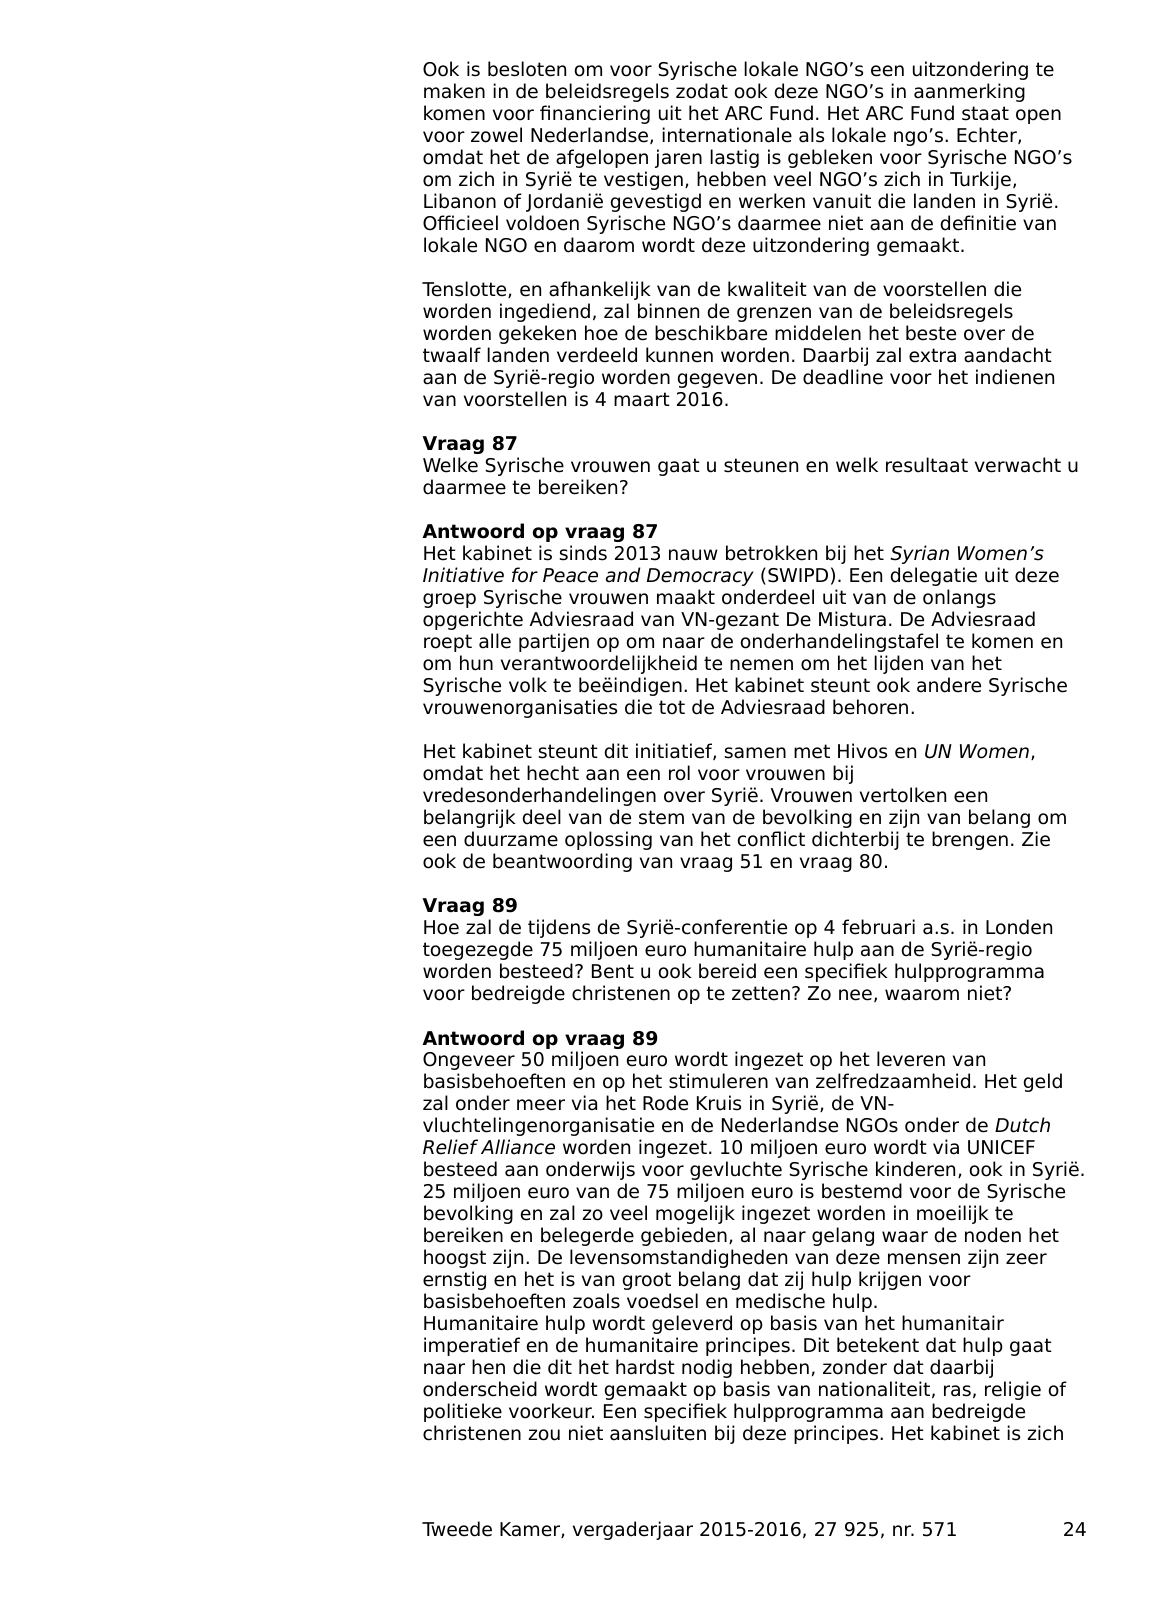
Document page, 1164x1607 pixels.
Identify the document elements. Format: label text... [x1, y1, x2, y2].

text Het kabinet steunt dit initiatief, samen met Hivos en UN Women, omdat het hecht aan een rol voor vrouwen bij vredesonderhandelingen over Syrië. Vrouwen vertolken een belangrijk deel van de stem van de bevolking en zijn van belang om een duurzame oplossing van het conflict dichterbij te brengen. Zie ook de beantwoording van vraag 51 en vraag 80. [422, 741, 1087, 873]
text Tenslotte, en afhankelijk van de kwaliteit van de voorstellen die worden ingediend, zal binnen de grenzen van de beleidsregels worden gekeken hoe de beschikbare middelen het beste over de twaalf landen verdeeld kunnen worden. Daarbij zal extra aandacht aan de Syrië-regio worden gegeven. De deadline voor het indienen van voorstellen is 4 maart 2016. [422, 279, 1087, 411]
text Antwoord op vraag 87 [422, 521, 1087, 543]
text Hoe zal de tijdens de Syrië-conferentie op 4 februari a.s. in Londen toegezegde 75 miljoen euro humanitaire hulp aan de Syrië-regio worden besteed? Bent u ook bereid een specifiek hulpprogramma voor bedreigde christenen op te zetten? Zo nee, waarom niet? [422, 917, 1087, 1005]
text Ook is besloten om voor Syrische lokale NGO’s een uitzondering te maken in de beleidsregels zodat ook deze NGO’s in aanmerking komen voor financiering uit het ARC Fund. Het ARC Fund staat open voor zowel Nederlandse, internationale als lokale ngo’s. Echter, omdat het de afgelopen jaren lastig is gebleken voor Syrische NGO’s om zich in Syrië te vestigen, hebben veel NGO’s zich in Turkije, Libanon of Jordanië gevestigd en werken vanuit die landen in Syrië. Officieel voldoen Syrische NGO’s daarmee niet aan de definitie van lokale NGO en daarom wordt deze uitzondering gemaakt. [422, 59, 1087, 257]
text Antwoord op vraag 89 [422, 1027, 1087, 1049]
text Welke Syrische vrouwen gaat u steunen en welk resultaat verwacht u daarmee te bereiken? [422, 455, 1087, 499]
text Vraag 87 [422, 433, 1087, 455]
text Het kabinet is sinds 2013 nauw betrokken bij het Syrian Women’s Initiative for Peace and Democracy (SWIPD). Een delegatie uit deze groep Syrische vrouwen maakt onderdeel uit van de onlangs opgerichte Adviesraad van VN-gezant De Mistura. De Adviesraad roept alle partijen op om naar de onderhandelingstafel te komen en om hun verantwoordelijkheid te nemen om het lijden van het Syrische volk te beëindigen. Het kabinet steunt ook andere Syrische vrouwenorganisaties die tot de Adviesraad behoren. [422, 543, 1087, 719]
text Humanitaire hulp wordt geleverd op basis van het humanitair imperatief en de humanitaire principes. Dit betekent dat hulp gaat naar hen die dit het hardst nodig hebben, zonder dat daarbij onderscheid wordt gemaakt op basis van nationaliteit, ras, religie of politieke voorkeur. Een specifiek hulpprogramma aan bedreigde christenen zou niet aansluiten bij deze principes. Het kabinet is zich [422, 1313, 1087, 1445]
text 25 miljoen euro van de 75 miljoen euro is bestemd voor de Syrische bevolking en zal zo veel mogelijk ingezet worden in moeilijk te bereiken en belegerde gebieden, al naar gelang waar de noden het hoogst zijn. De levensomstandigheden van deze mensen zijn zeer ernstig en het is van groot belang dat zij hulp krijgen voor basisbehoeften zoals voedsel en medische hulp. [422, 1181, 1087, 1313]
text Vraag 89 [422, 895, 1087, 917]
text Ongeveer 50 miljoen euro wordt ingezet op het leveren van basisbehoeften en op het stimuleren van zelfredzaamheid. Het geld zal onder meer via het Rode Kruis in Syrië, de VN-vluchtelingenorganisatie en de Nederlandse NGOs onder de Dutch Relief Alliance worden ingezet. 10 miljoen euro wordt via UNICEF besteed aan onderwijs voor gevluchte Syrische kinderen, ook in Syrië. [422, 1049, 1087, 1181]
